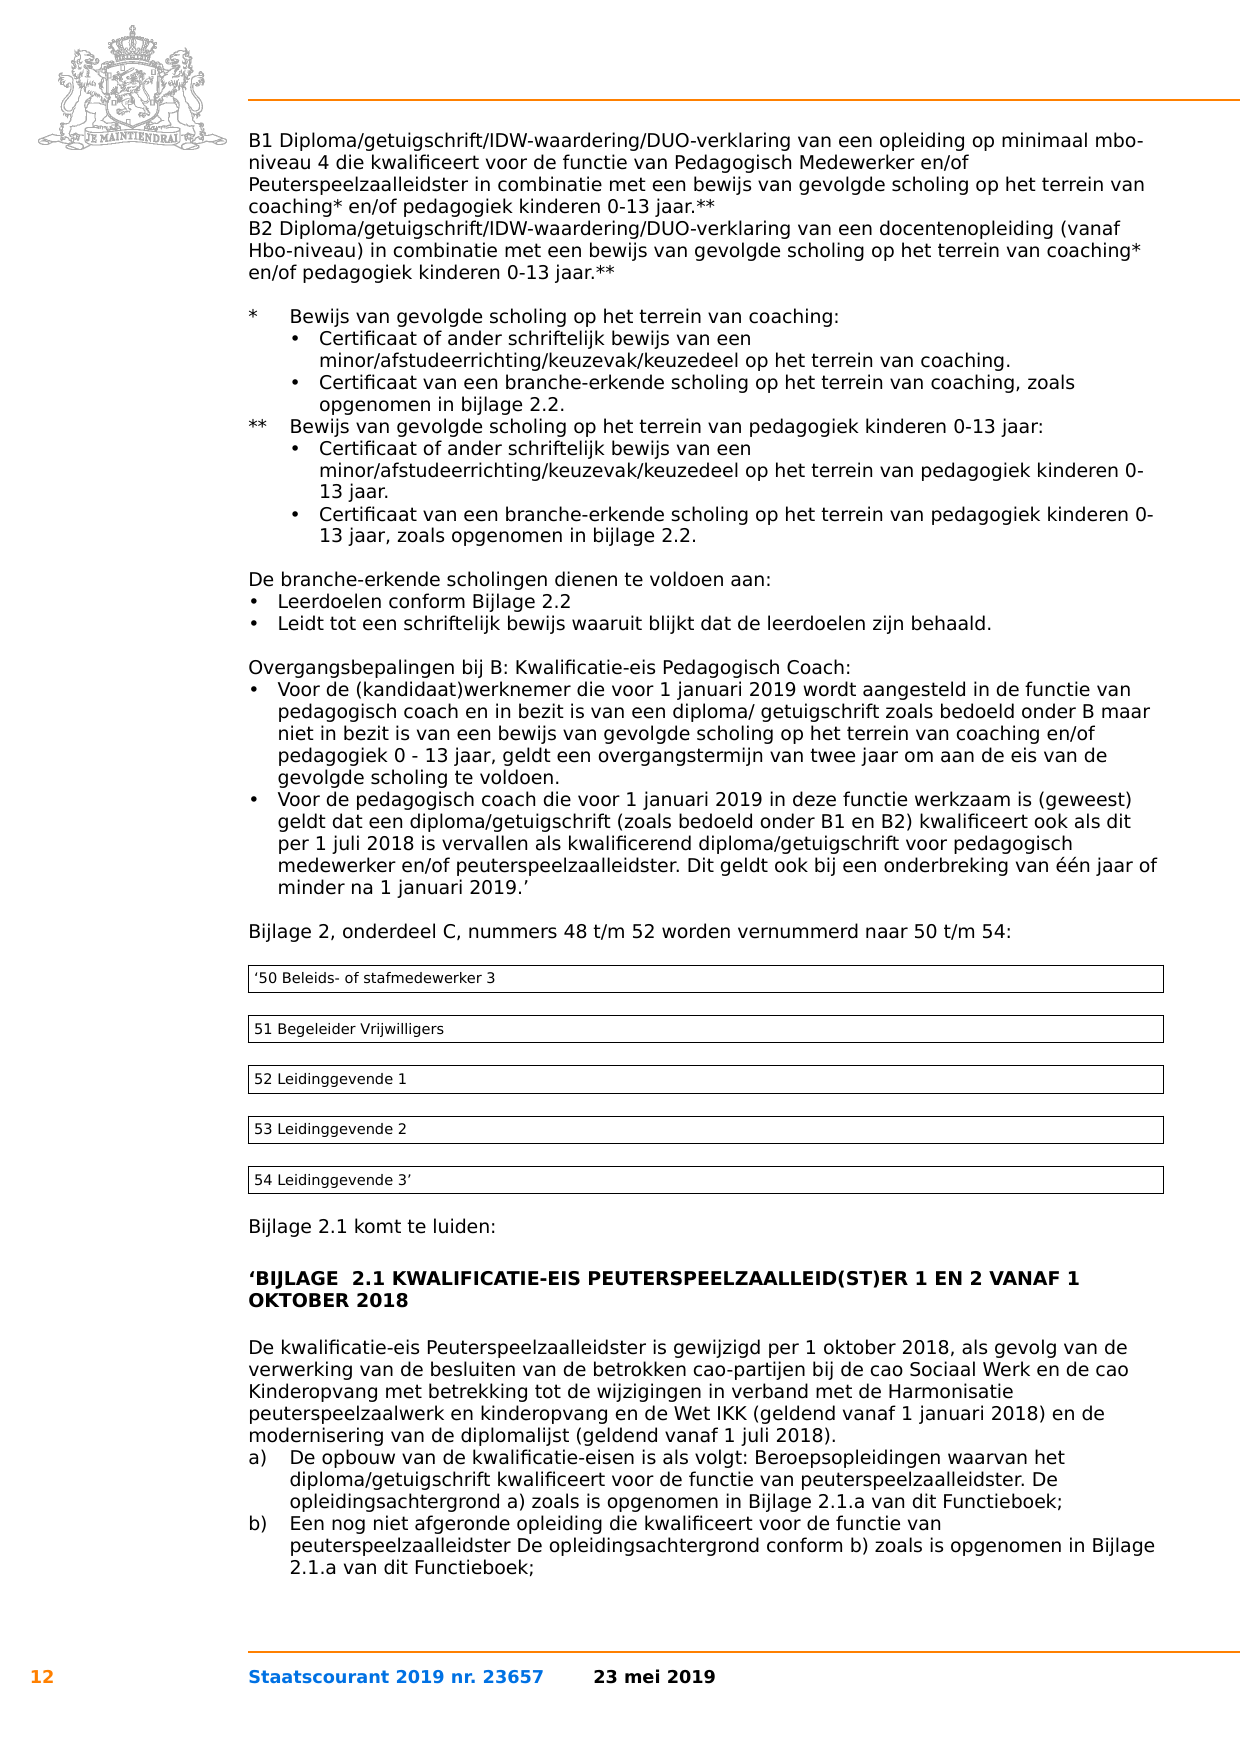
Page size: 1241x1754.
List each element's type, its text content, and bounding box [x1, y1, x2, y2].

subtitle ‘BIJLAGE 2.1 KWALIFICATIE-EIS PEUTERSPEELZAALLEID(ST)ER 1 EN 2 VANAF 1 OKTOBER 2018 [248, 1268, 1163, 1312]
table_header ‘50 Beleids- of stafmedewerker 3 [249, 966, 1163, 992]
table_header 52 Leidinggevende 1 [249, 1066, 1163, 1093]
text ** Bewijs van gevolgde scholing op het terrein van pedagogiek kinderen 0-13 jaar: [248, 416, 1163, 437]
text * Bewijs van gevolgde scholing op het terrein van coaching: [248, 306, 1163, 328]
text • Certificaat van een branche-erkende scholing op het terrein van coaching, zoals opgenomen in bijlage 2.2. [289, 372, 1163, 416]
text • Certificaat of ander schriftelijk bewijs van een minor/afstudeerrichting/keuzevak/keuzedeel op het terrein van coaching. [289, 328, 1163, 372]
text • Certificaat van een branche-erkende scholing op het terrein van pedagogiek kinderen 0-13 jaar, zoals opgenomen in bijlage 2.2. [289, 503, 1163, 547]
text Bijlage 2.1 komt te luiden: [248, 1216, 1163, 1238]
table_header 54 Leidinggevende 3’ [249, 1167, 1163, 1193]
text B1 Diploma/getuigschrift/IDW-waardering/DUO-verklaring van een opleiding op minimaal mbo-niveau 4 die kwalificeert voor de functie van Pedagogisch Medewerker en/of Peuterspeelzaalleidster in combinatie met een bewijs van gevolgde scholing op het terrein van coaching* en/of pedagogiek kinderen 0-13 jaar.** [248, 130, 1163, 218]
table_header 51 Begeleider Vrijwilligers [249, 1016, 1163, 1042]
text De kwalificatie-eis Peuterspeelzaalleidster is gewijzigd per 1 oktober 2018, als gevolg van de verwerking van de besluiten van de betrokken cao-partijen bij de cao Sociaal Werk en de cao Kinderopvang met betrekking tot de wijzigingen in verband met de Harmonisatie peuterspeelzaalwerk en kinderopvang en de Wet IKK (geldend vanaf 1 januari 2018) en de modernisering van de diplomalijst (geldend vanaf 1 juli 2018). [248, 1337, 1163, 1447]
text • Voor de pedagogisch coach die voor 1 januari 2019 in deze functie werkzaam is (geweest) geldt dat een diploma/getuigschrift (zoals bedoeld onder B1 en B2) kwalificeert ook als dit per 1 juli 2018 is vervallen als kwalificerend diploma/getuigschrift voor pedagogisch medewerker en/of peuterspeelzaalleidster. Dit geldt ook bij een onderbreking van één jaar of minder na 1 januari 2019.’ [248, 789, 1163, 899]
text Overgangsbepalingen bij B: Kwalificatie-eis Pedagogisch Coach: [248, 657, 1163, 679]
picture [38, 25, 227, 150]
text • Leerdoelen conform Bijlage 2.2 [248, 591, 1163, 613]
text b) Een nog niet afgeronde opleiding die kwalificeert voor de functie van peuterspeelzaalleidster De opleidingsachtergrond conform b) zoals is opgenomen in Bijlage 2.1.a van dit Functieboek; [248, 1513, 1163, 1579]
text • Voor de (kandidaat)werknemer die voor 1 januari 2019 wordt aangesteld in de functie van pedagogisch coach en in bezit is van een diploma/ getuigschrift zoals bedoeld onder B maar niet in bezit is van een bewijs van gevolgde scholing op het terrein van coaching en/of pedagogiek 0 - 13 jaar, geldt een overgangstermijn van twee jaar om aan de eis van de gevolgde scholing te voldoen. [248, 679, 1163, 789]
text • Certificaat of ander schriftelijk bewijs van een minor/afstudeerrichting/keuzevak/keuzedeel op het terrein van pedagogiek kinderen 0-13 jaar. [289, 437, 1163, 503]
text De branche-erkende scholingen dienen te voldoen aan: [248, 569, 1163, 591]
text Bijlage 2, onderdeel C, nummers 48 t/m 52 worden vernummerd naar 50 t/m 54: [248, 921, 1163, 943]
text B2 Diploma/getuigschrift/IDW-waardering/DUO-verklaring van een docentenopleiding (vanaf Hbo-niveau) in combinatie met een bewijs van gevolgde scholing op het terrein van coaching* en/of pedagogiek kinderen 0-13 jaar.** [248, 218, 1163, 284]
table_header 53 Leidinggevende 2 [249, 1117, 1163, 1143]
text a) De opbouw van de kwalificatie-eisen is als volgt: Beroepsopleidingen waarvan het diploma/getuigschrift kwalificeert voor de functie van peuterspeelzaalleidster. De opleidingsachtergrond a) zoals is opgenomen in Bijlage 2.1.a van dit Functieboek; [248, 1447, 1163, 1513]
text • Leidt tot een schriftelijk bewijs waaruit blijkt dat de leerdoelen zijn behaald. [248, 613, 1163, 635]
